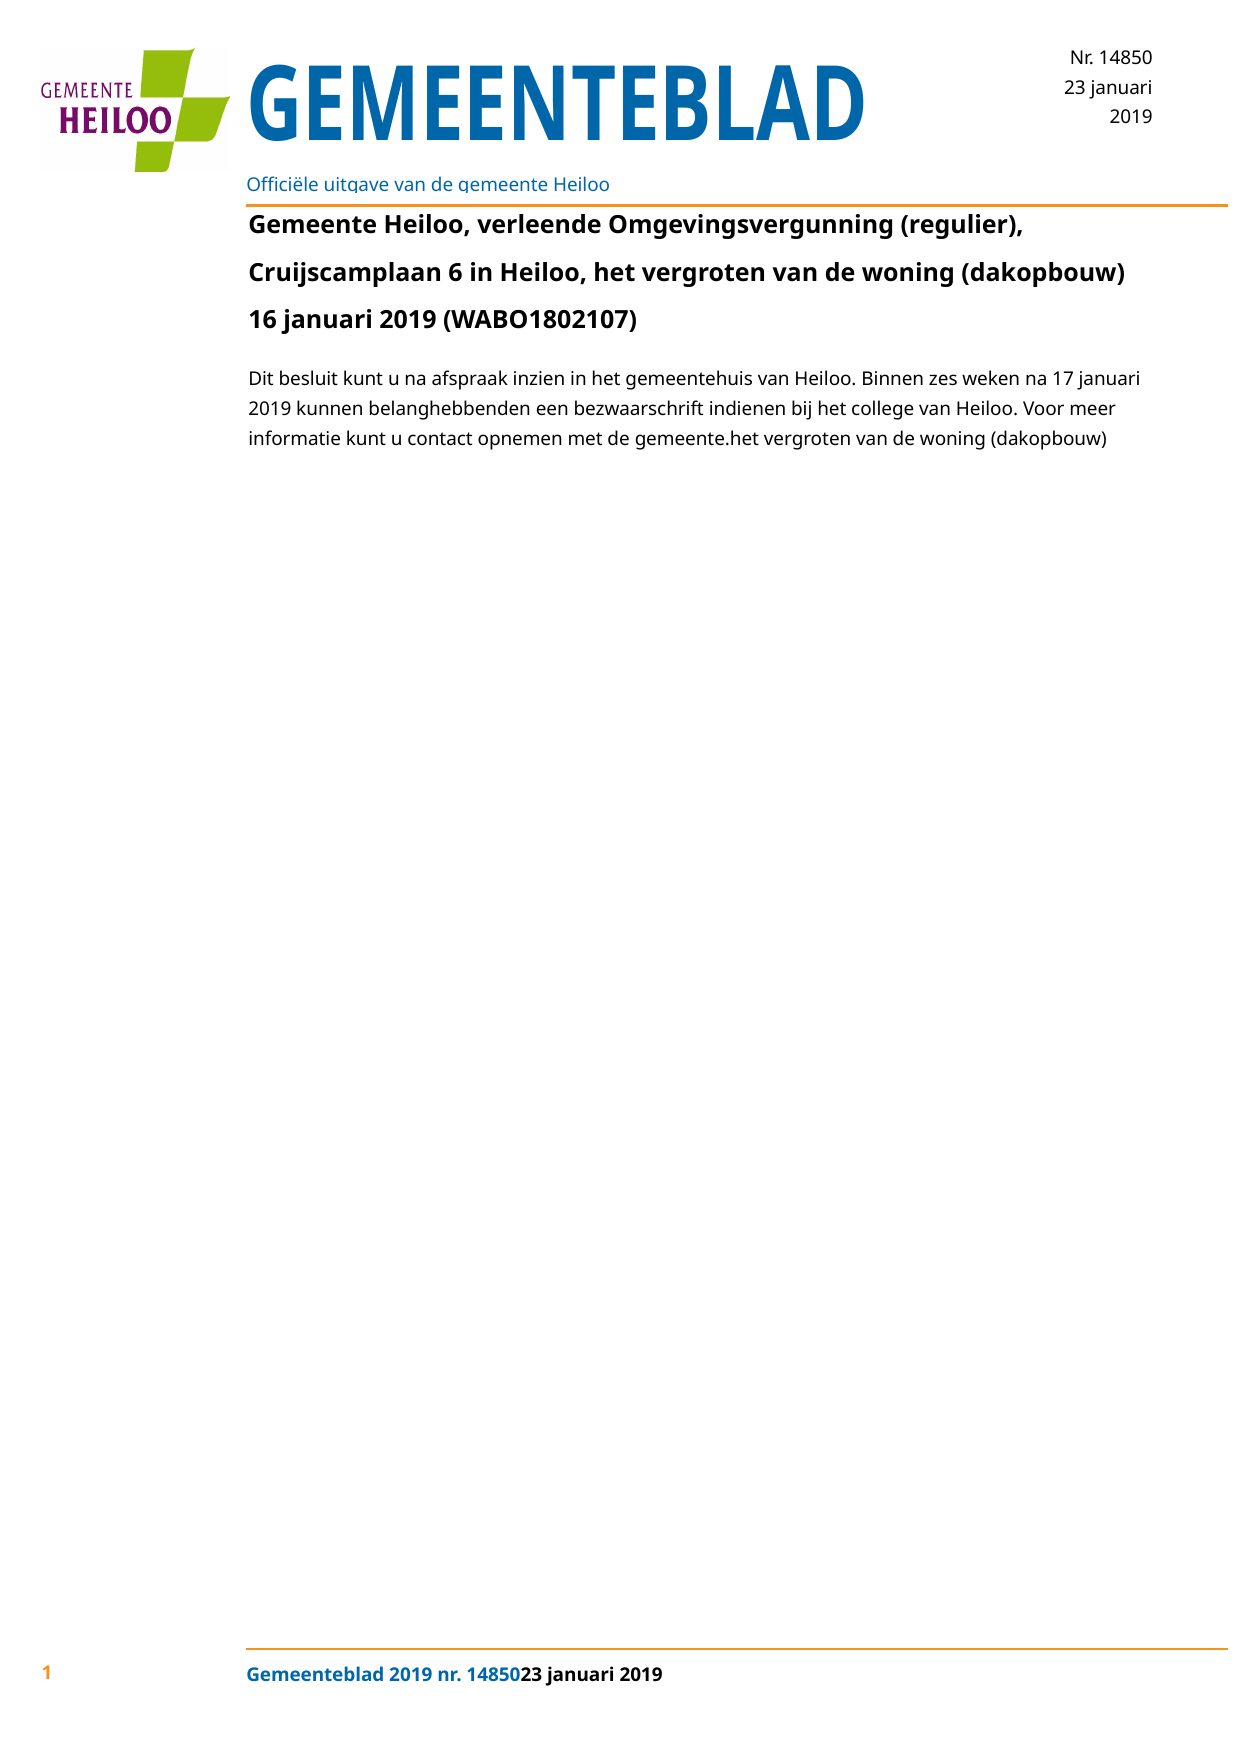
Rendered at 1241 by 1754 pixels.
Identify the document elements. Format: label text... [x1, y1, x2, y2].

text Dit besluit kunt u na afspraak inzien in het gemeentehuis van Heiloo. Binnen zes weken na 17 januari 2019 kunnen belanghebbenden een bezwaarschrift indienen bij het college van Heiloo. Voor meer informatie kunt u contact opnemen met de gemeente.het vergroten van de woning (dakopbouw) [248, 366, 1152, 450]
picture [41, 47, 231, 172]
text Gemeente Heiloo, verleende Omgevingsvergunning (regulier), Cruijscamplaan 6 in Heiloo, het vergroten van de woning (dakopbouw) 16 januari 2019 (WABO1802107) [248, 207, 1152, 336]
